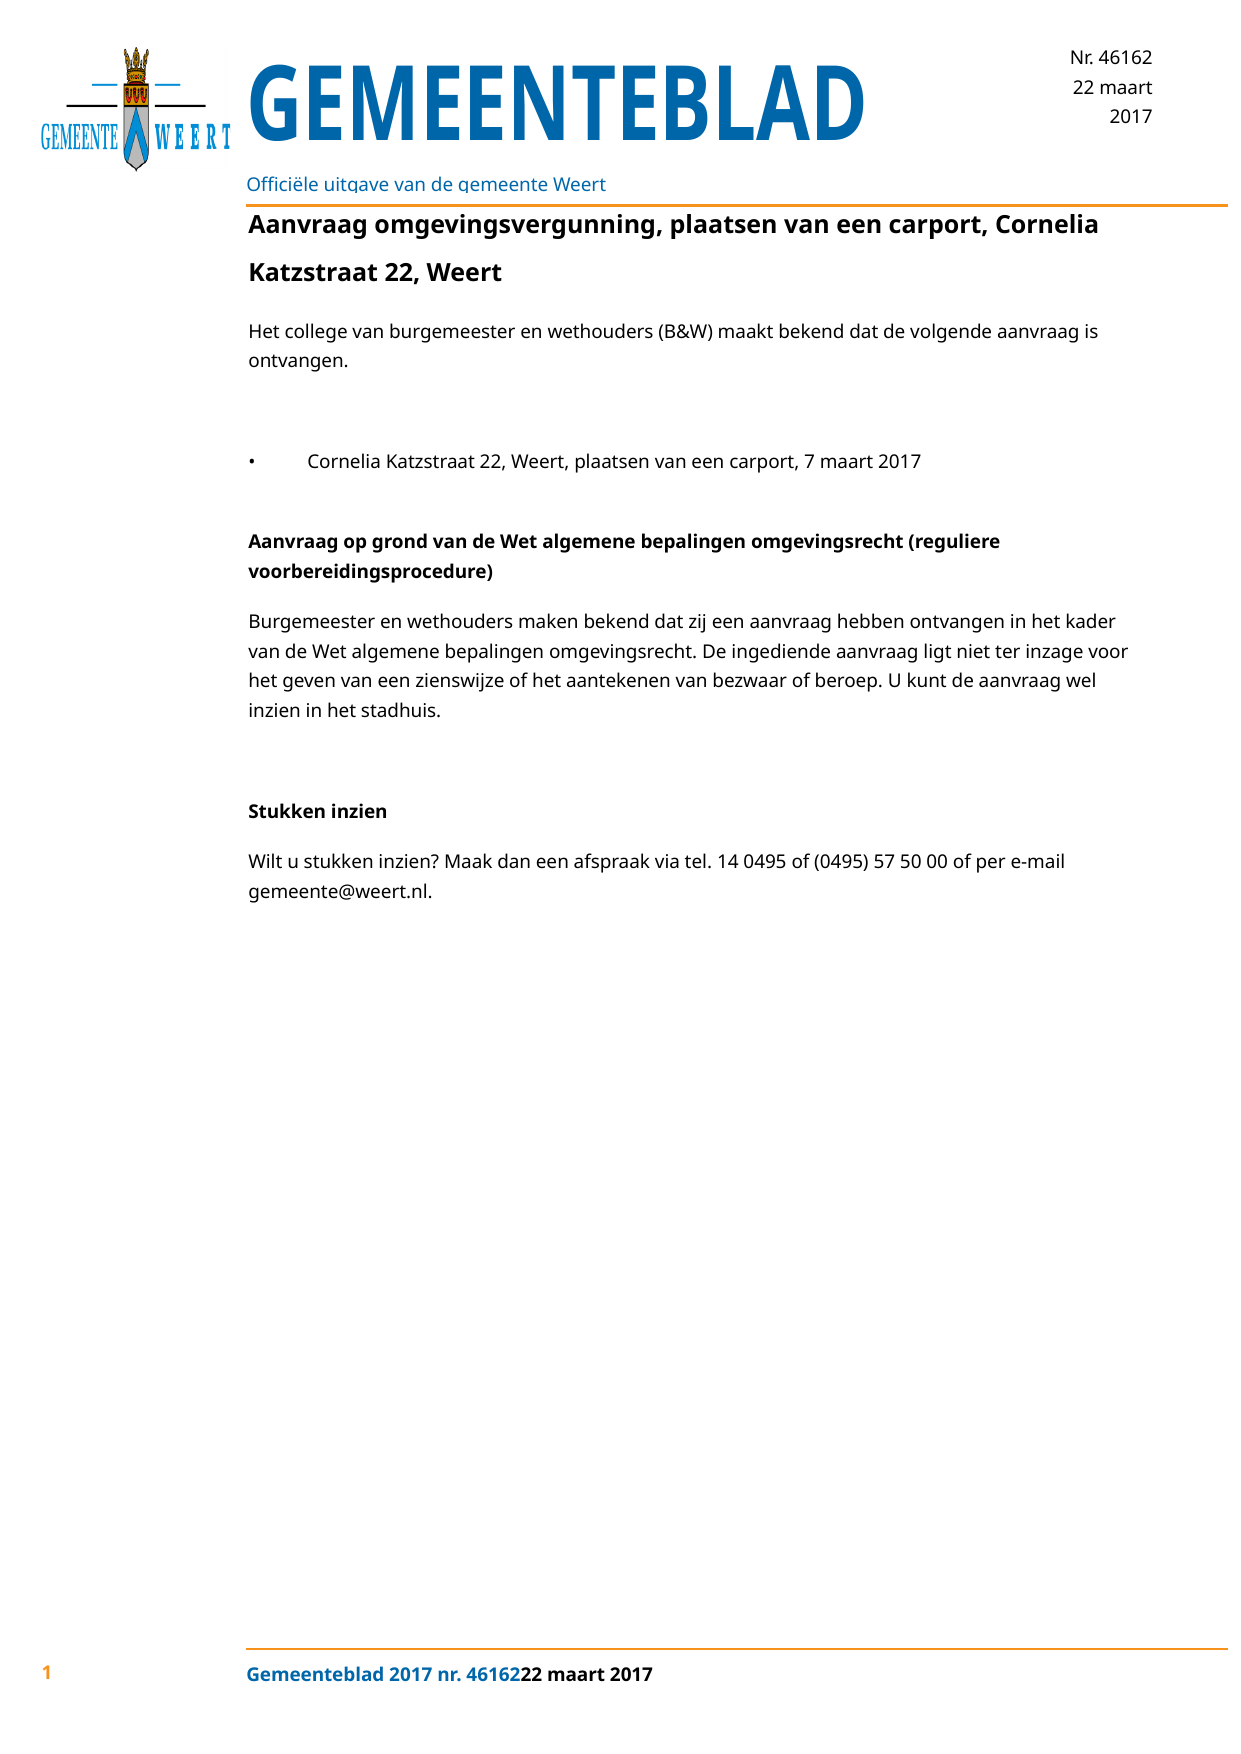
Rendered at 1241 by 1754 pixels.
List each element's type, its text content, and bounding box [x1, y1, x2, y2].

text Stukken inzien [248, 798, 1152, 824]
text Aanvraag omgevingsvergunning, plaatsen van een carport, Cornelia Katzstraat 22, Weert [248, 207, 1152, 288]
list Cornelia Katzstraat 22, Weert, plaatsen van een carport, 7 maart 2017 [248, 448, 1152, 474]
picture [41, 47, 231, 172]
text Aanvraag op grond van de Wet algemene bepalingen omgevingsrecht (reguliere voorbereidingsprocedure) [248, 528, 1152, 584]
text Het college van burgemeester en wethouders (B&W) maakt bekend dat de volgende aanvraag is ontvangen. [248, 318, 1152, 373]
text Wilt u stukken inzien? Maak dan een afspraak via tel. 14 0495 of (0495) 57 50 00 of per e-mail gemeente@weert.nl. [248, 848, 1152, 904]
text Burgemeester en wethouders maken bekend dat zij een aanvraag hebben ontvangen in het kader van de Wet algemene bepalingen omgevingsrecht. De ingediende aanvraag ligt niet ter inzage voor het geven van een zienswijze of het aantekenen van bezwaar of beroep. U kunt de aanvraag wel inzien in het stadhuis. [248, 608, 1152, 723]
